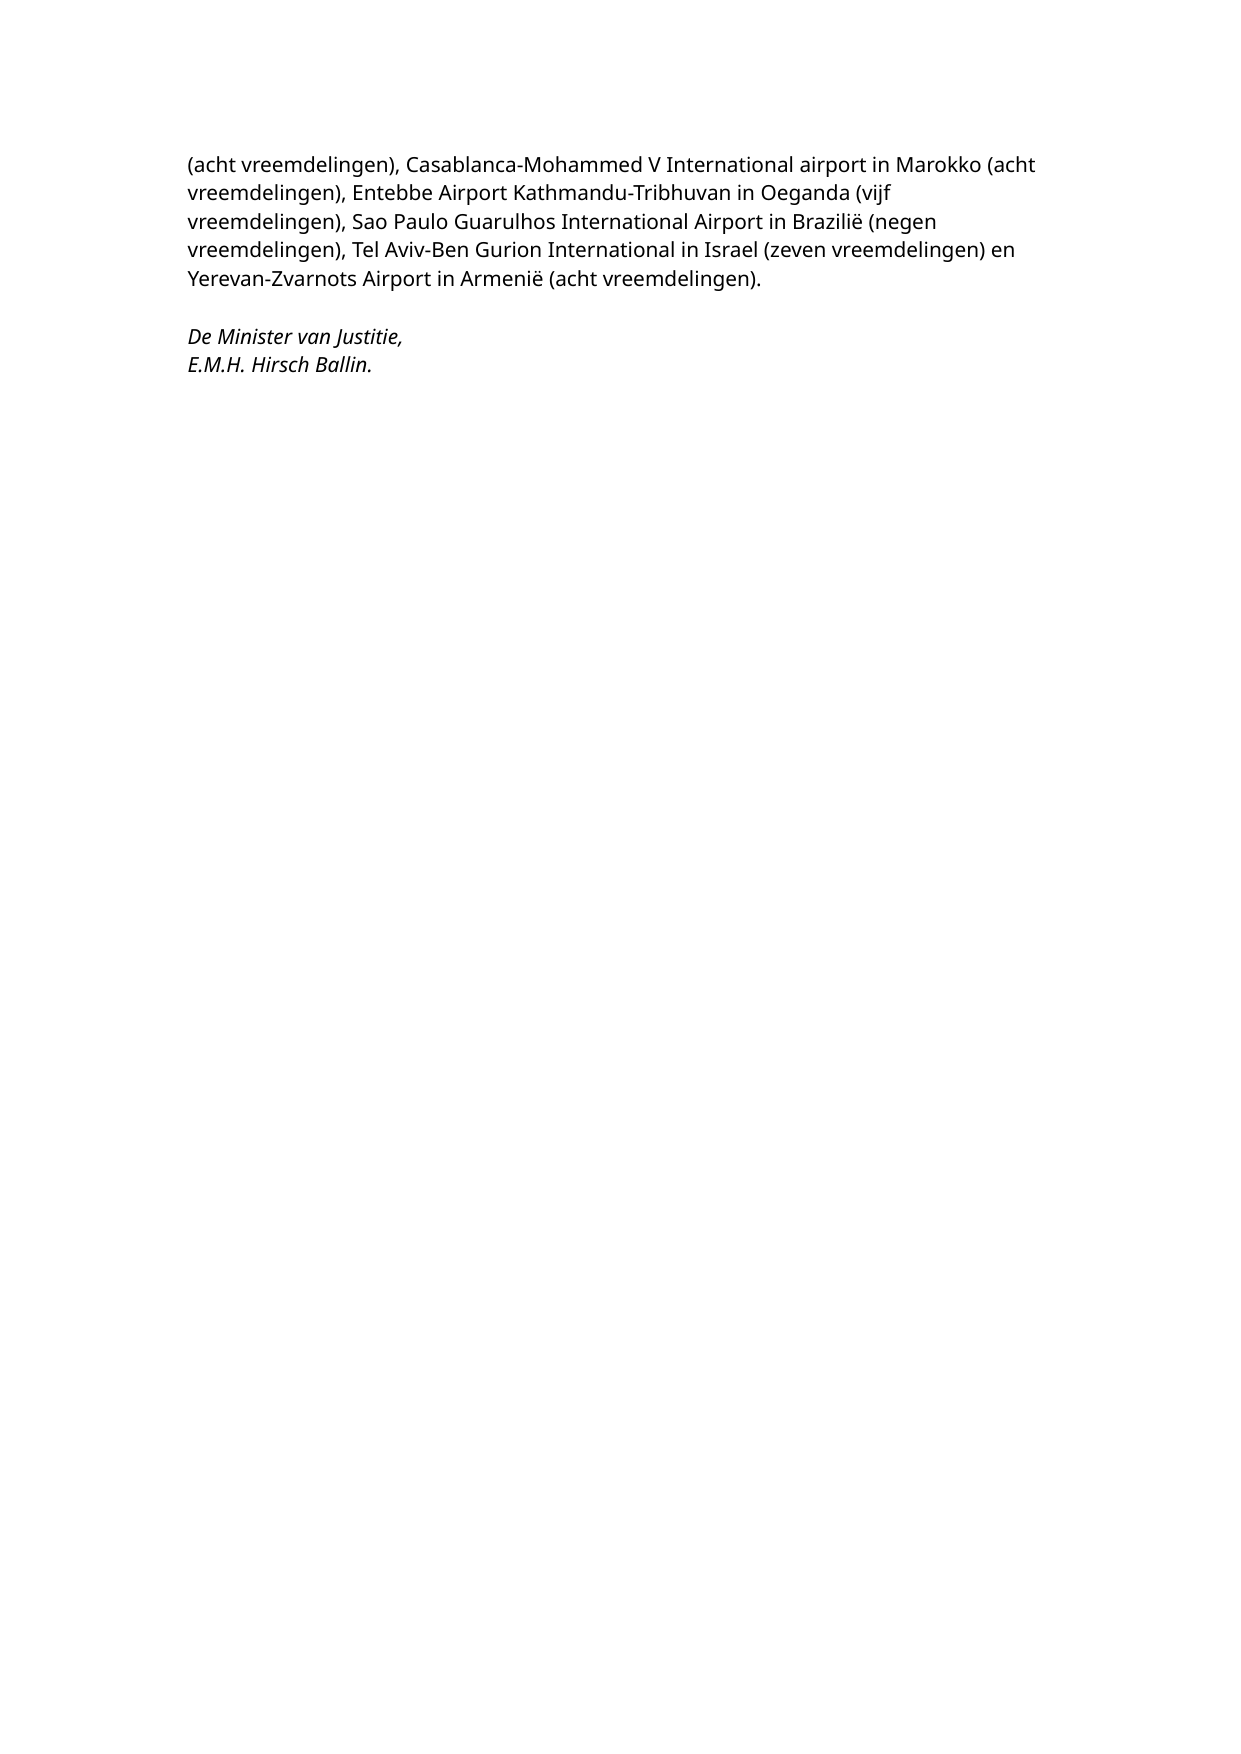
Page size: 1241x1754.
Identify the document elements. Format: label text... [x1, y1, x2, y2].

text (acht vreemdelingen), Casablanca-Mohammed V International airport in Marokko (acht vreemdelingen), Entebbe Airport Kathmandu-Tribhuvan in Oeganda (vijf vreemdelingen), Sao Paulo Guarulhos International Airport in Brazilië (negen vreemdelingen), Tel Aviv-Ben Gurion International in Israel (zeven vreemdelingen) en Yerevan-Zvarnots Airport in Armenië (acht vreemdelingen). [187, 150, 1053, 292]
text E.M.H. Hirsch Ballin. [187, 351, 1053, 379]
text De Minister van Justitie, [187, 322, 1053, 351]
